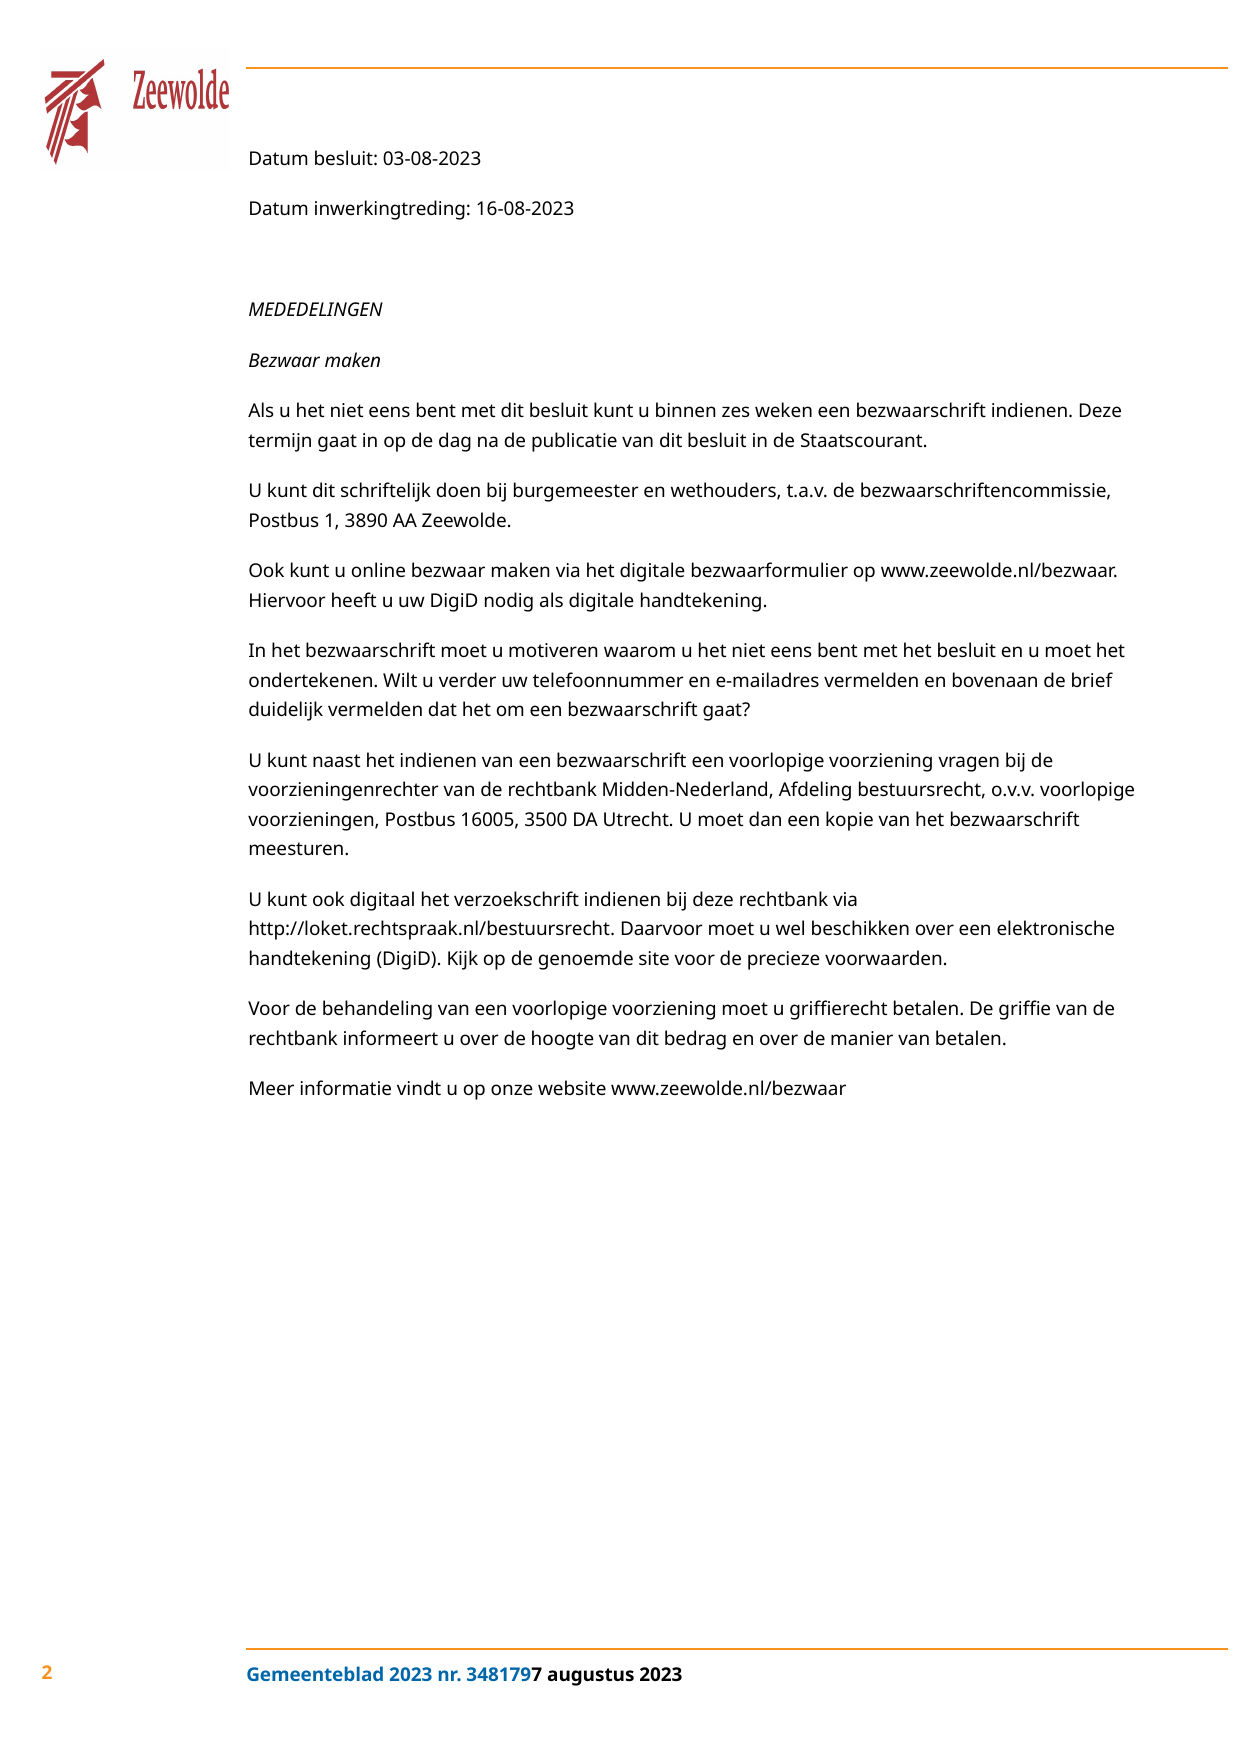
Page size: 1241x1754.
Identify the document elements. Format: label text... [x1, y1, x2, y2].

text Voor de behandeling van een voorlopige voorziening moet u griffierecht betalen. De griffie van de rechtbank informeert u over de hoogte van dit bedrag en over de manier van betalen. [248, 996, 1152, 1051]
text U kunt dit schriftelijk doen bij burgemeester en wethouders, t.a.v. de bezwaarschriftencommissie, Postbus 1, 3890 AA Zeewolde. [248, 477, 1152, 533]
text Datum besluit: 03-08-2023 [248, 145, 1152, 171]
text Datum inwerkingtreding: 16-08-2023 [248, 196, 1152, 221]
text Meer informatie vindt u op onze website www.zeewolde.nl/bezwaar [248, 1076, 1152, 1101]
picture [41, 47, 231, 172]
text MEDEDELINGEN [248, 296, 1152, 322]
text Bezwaar maken [248, 347, 1152, 373]
text In het bezwaarschrift moet u motiveren waarom u het niet eens bent met het besluit en u moet het ondertekenen. Wilt u verder uw telefoonnummer en e-mailadres vermelden en bovenaan de brief duidelijk vermelden dat het om een bezwaarschrift gaat? [248, 637, 1152, 722]
text U kunt naast het indienen van een bezwaarschrift een voorlopige voorziening vragen bij de voorzieningenrechter van de rechtbank Midden-Nederland, Afdeling bestuursrecht, o.v.v. voorlopige voorzieningen, Postbus 16005, 3500 DA Utrecht. U moet dan een kopie van het bezwaarschrift meesturen. [248, 747, 1152, 861]
text U kunt ook digitaal het verzoekschrift indienen bij deze rechtbank via http://loket.rechtspraak.nl/bestuursrecht. Daarvoor moet u wel beschikken over een elektronische handtekening (DigiD). Kijk op de genoemde site voor de precieze voorwaarden. [248, 886, 1152, 971]
text Ook kunt u online bezwaar maken via het digitale bezwaarformulier op www.zeewolde.nl/bezwaar. Hiervoor heeft u uw DigiD nodig als digitale handtekening. [248, 557, 1152, 613]
text Als u het niet eens bent met dit besluit kunt u binnen zes weken een bezwaarschrift indienen. Deze termijn gaat in op de dag na de publicatie van dit besluit in de Staatscourant. [248, 397, 1152, 453]
